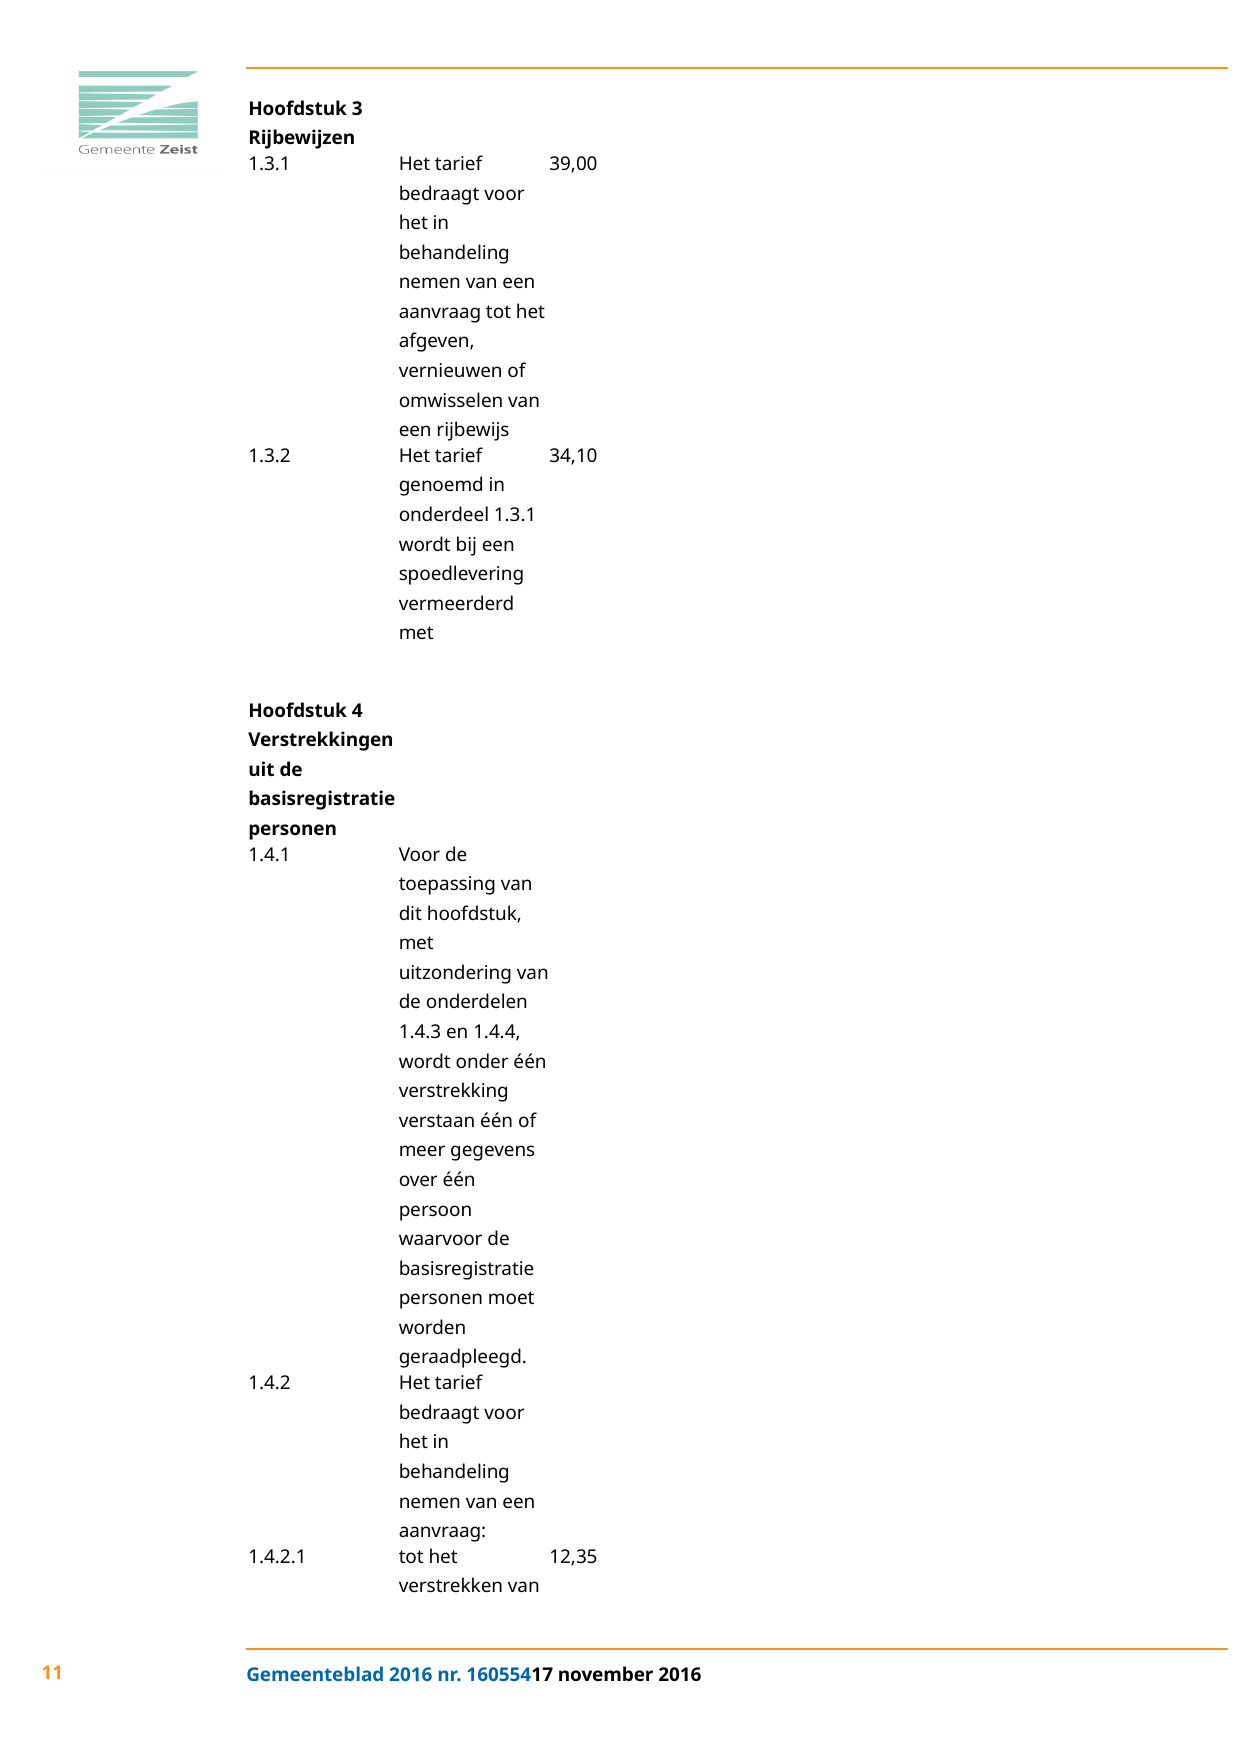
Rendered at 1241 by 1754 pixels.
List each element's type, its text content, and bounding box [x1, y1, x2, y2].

table_cell [549, 841, 700, 1369]
table_cell [248, 671, 398, 697]
table_cell 1.3.2 [248, 442, 398, 645]
table_cell [248, 645, 398, 671]
table_cell [399, 95, 549, 150]
table_cell tot het verstrekken van [399, 1543, 549, 1598]
table_cell [549, 1370, 700, 1543]
table_cell [399, 645, 549, 671]
table_cell [549, 95, 700, 150]
table_cell Het tarief bedraagt voor het in behandeling nemen van een aanvraag: [399, 1370, 549, 1543]
table_cell [549, 671, 700, 697]
table_cell [549, 645, 700, 671]
table_cell 1.4.2 [248, 1370, 398, 1543]
table_cell [399, 671, 549, 697]
table_cell [399, 697, 549, 841]
table_cell 1.4.2.1 [248, 1543, 398, 1598]
table_cell Voor de toepassing van dit hoofdstuk, met uitzondering van de onderdelen 1.4.3 en 1.4.4, wordt onder één verstrekking verstaan één of meer gegevens over één persoon waarvoor de basisregistratie personen moet worden geraadpleegd. [399, 841, 549, 1369]
table_cell [549, 697, 700, 841]
table_cell Het tarief bedraagt voor het in behandeling nemen van een aanvraag tot het afgeven, vernieuwen of omwisselen van een rijbewijs [399, 150, 549, 442]
table_cell 1.4.1 [248, 841, 398, 1369]
table_cell Hoofdstuk 4 Verstrekkingen uit de basisregistratie personen [248, 697, 398, 841]
table_cell 1.3.1 [248, 150, 398, 442]
table_cell 12,35 [549, 1543, 700, 1598]
picture [41, 47, 231, 172]
table_cell 39,00 [549, 150, 700, 442]
table_cell Hoofdstuk 3 Rijbewijzen [248, 95, 398, 150]
table_cell Het tarief genoemd in onderdeel 1.3.1 wordt bij een spoedlevering vermeerderd met [399, 442, 549, 645]
table_cell 34,10 [549, 442, 700, 645]
